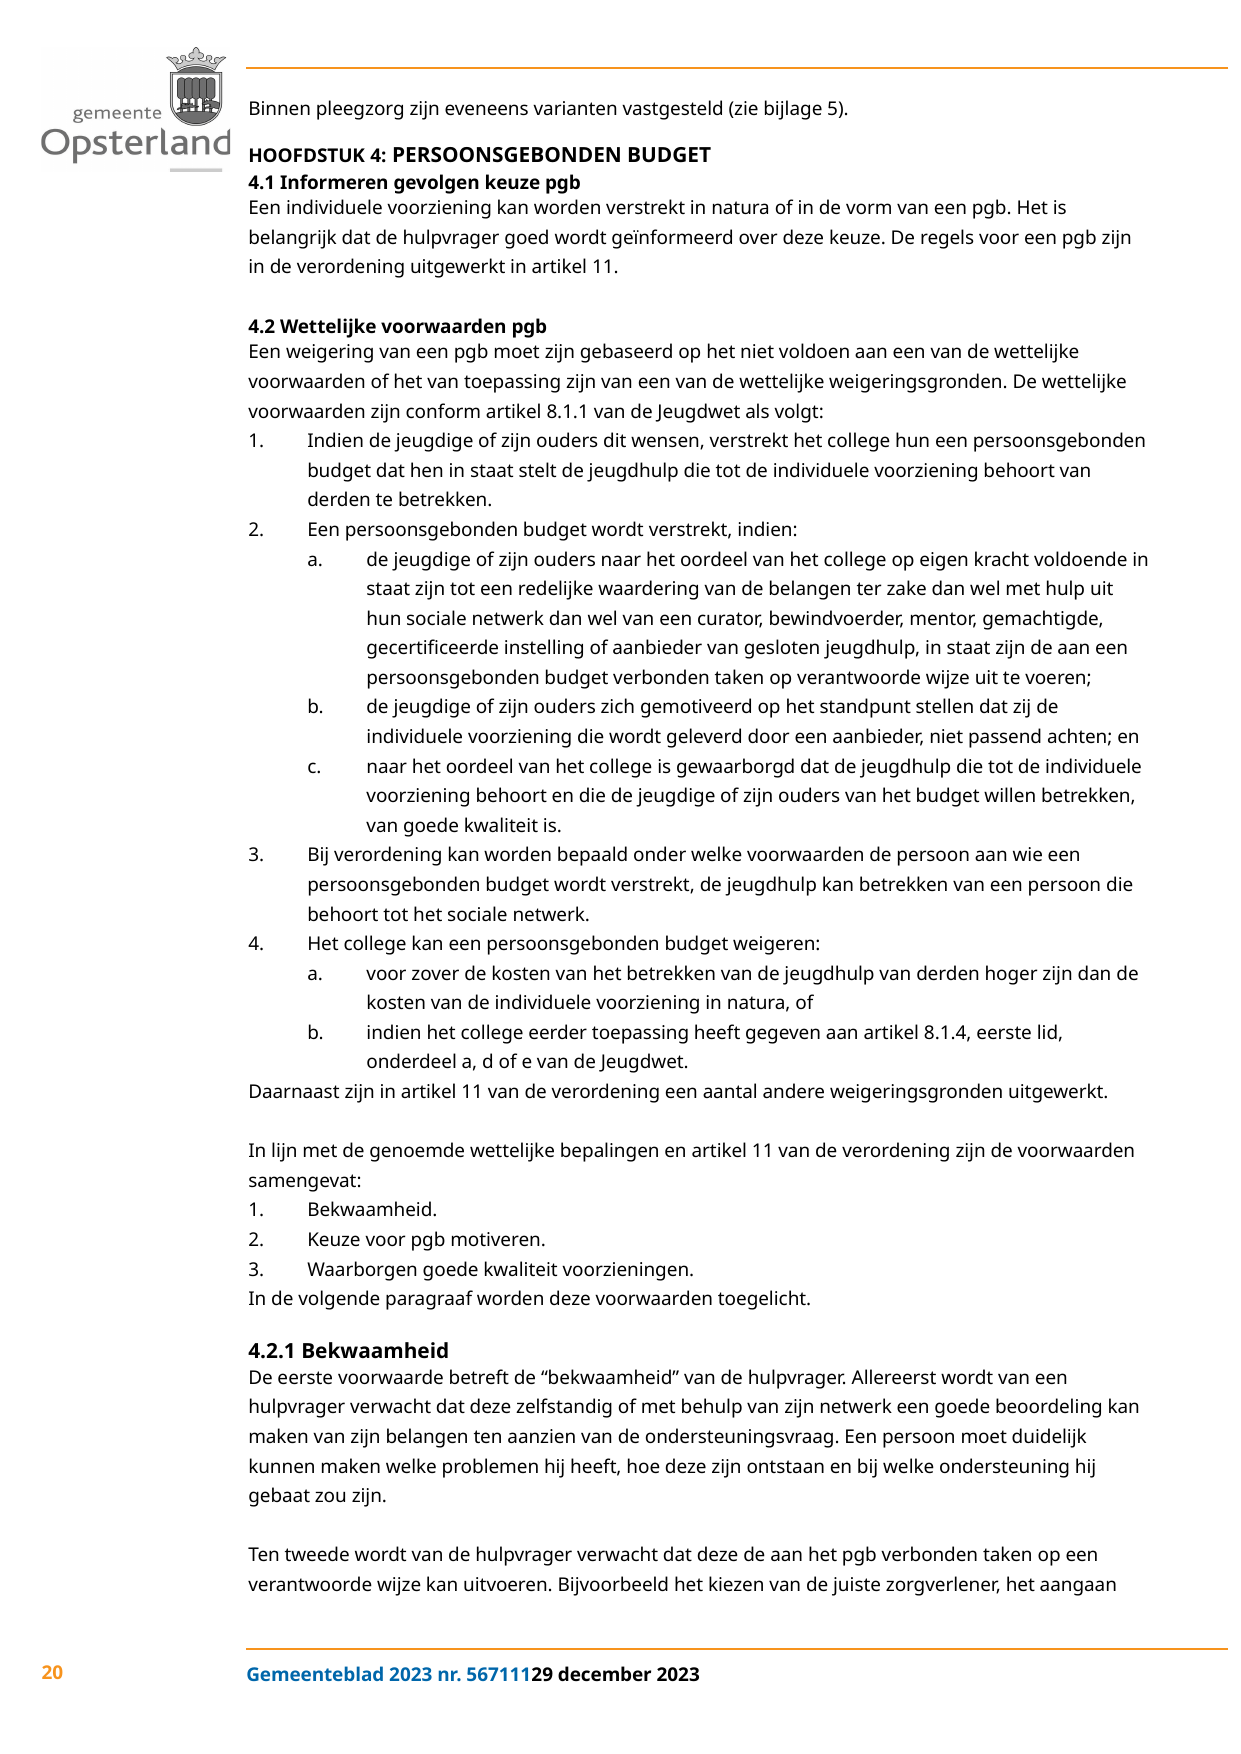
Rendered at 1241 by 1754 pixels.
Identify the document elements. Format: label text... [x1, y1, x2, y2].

text HOOFDSTUK 4: PERSOONSGEBONDEN BUDGET [248, 140, 1152, 169]
list Keuze voor pgb motiveren. [248, 1226, 1152, 1252]
list Het college kan een persoonsgebonden budget weigeren: [248, 930, 1152, 956]
list de jeugdige of zijn ouders zich gemotiveerd op het standpunt stellen dat zij de individuele voorziening die wordt geleverd door een aanbieder, niet passend achten; en [307, 694, 1152, 749]
picture [41, 47, 231, 172]
text 4.1 Informeren gevolgen keuze pgb [248, 169, 1152, 194]
text Ten tweede wordt van de hulpvrager verwacht dat deze de aan het pgb verbonden taken op een verantwoorde wijze kan uitvoeren. Bijvoorbeeld het kiezen van de juiste zorgverlener, het aangaan [248, 1542, 1152, 1597]
text Daarnaast zijn in artikel 11 van de verordening een aantal andere weigeringsgronden uitgewerkt. [248, 1078, 1152, 1104]
text 4.2.1 Bekwaamheid [248, 1336, 1152, 1364]
list voor zover de kosten van het betrekken van de jeugdhulp van derden hoger zijn dan de kosten van de individuele voorziening in natura, of [307, 960, 1152, 1015]
text Een weigering van een pgb moet zijn gebaseerd op het niet voldoen aan een van de wettelijke voorwaarden of het van toepassing zijn van een van de wettelijke weigeringsgronden. De wettelijke voorwaarden zijn conform artikel 8.1.1 van de Jeugdwet als volgt: [248, 339, 1152, 423]
text 4.2 Wettelijke voorwaarden pgb [248, 313, 1152, 339]
list Een persoonsgebonden budget wordt verstrekt, indien: [248, 516, 1152, 542]
text In lijn met de genoemde wettelijke bepalingen en artikel 11 van de verordening zijn de voorwaarden samengevat: [248, 1137, 1152, 1193]
list indien het college eerder toepassing heeft gegeven aan artikel 8.1.4, eerste lid, onderdeel a, d of e van de Jeugdwet. [307, 1019, 1152, 1074]
text In de volgende paragraaf worden deze voorwaarden toegelicht. [248, 1285, 1152, 1311]
list naar het oordeel van het college is gewaarborgd dat de jeugdhulp die tot de individuele voorziening behoort en die de jeugdige of zijn ouders van het budget willen betrekken, van goede kwaliteit is. [307, 753, 1152, 838]
list Bij verordening kan worden bepaald onder welke voorwaarden de persoon aan wie een persoonsgebonden budget wordt verstrekt, de jeugdhulp kan betrekken van een persoon die behoort tot het sociale netwerk. [248, 842, 1152, 926]
list Waarborgen goede kwaliteit voorzieningen. [248, 1256, 1152, 1281]
text Binnen pleegzorg zijn eveneens varianten vastgesteld (zie bijlage 5). [248, 95, 1152, 121]
list Bekwaamheid. [248, 1197, 1152, 1222]
text De eerste voorwaarde betreft de “bekwaamheid” van de hulpvrager. Allereerst wordt van een hulpvrager verwacht dat deze zelfstandig of met behulp van zijn netwerk een goede beoordeling kan maken van zijn belangen ten aanzien van de ondersteuningsvraag. Een persoon moet duidelijk kunnen maken welke problemen hij heeft, hoe deze zijn ontstaan en bij welke ondersteuning hij gebaat zou zijn. [248, 1364, 1152, 1508]
text Een individuele voorziening kan worden verstrekt in natura of in de vorm van een pgb. Het is belangrijk dat de hulpvrager goed wordt geïnformeerd over deze keuze. De regels voor een pgb zijn in de verordening uitgewerkt in artikel 11. [248, 194, 1152, 279]
list de jeugdige of zijn ouders naar het oordeel van het college op eigen kracht voldoende in staat zijn tot een redelijke waardering van de belangen ter zake dan wel met hulp uit hun sociale netwerk dan wel van een curator, bewindvoerder, mentor, gemachtigde, gecertificeerde instelling of aanbieder van gesloten jeugdhulp, in staat zijn de aan een persoonsgebonden budget verbonden taken op verantwoorde wijze uit te voeren; [307, 546, 1152, 690]
list Indien de jeugdige of zijn ouders dit wensen, verstrekt het college hun een persoonsgebonden budget dat hen in staat stelt de jeugdhulp die tot de individuele voorziening behoort van derden te betrekken. [248, 427, 1152, 512]
